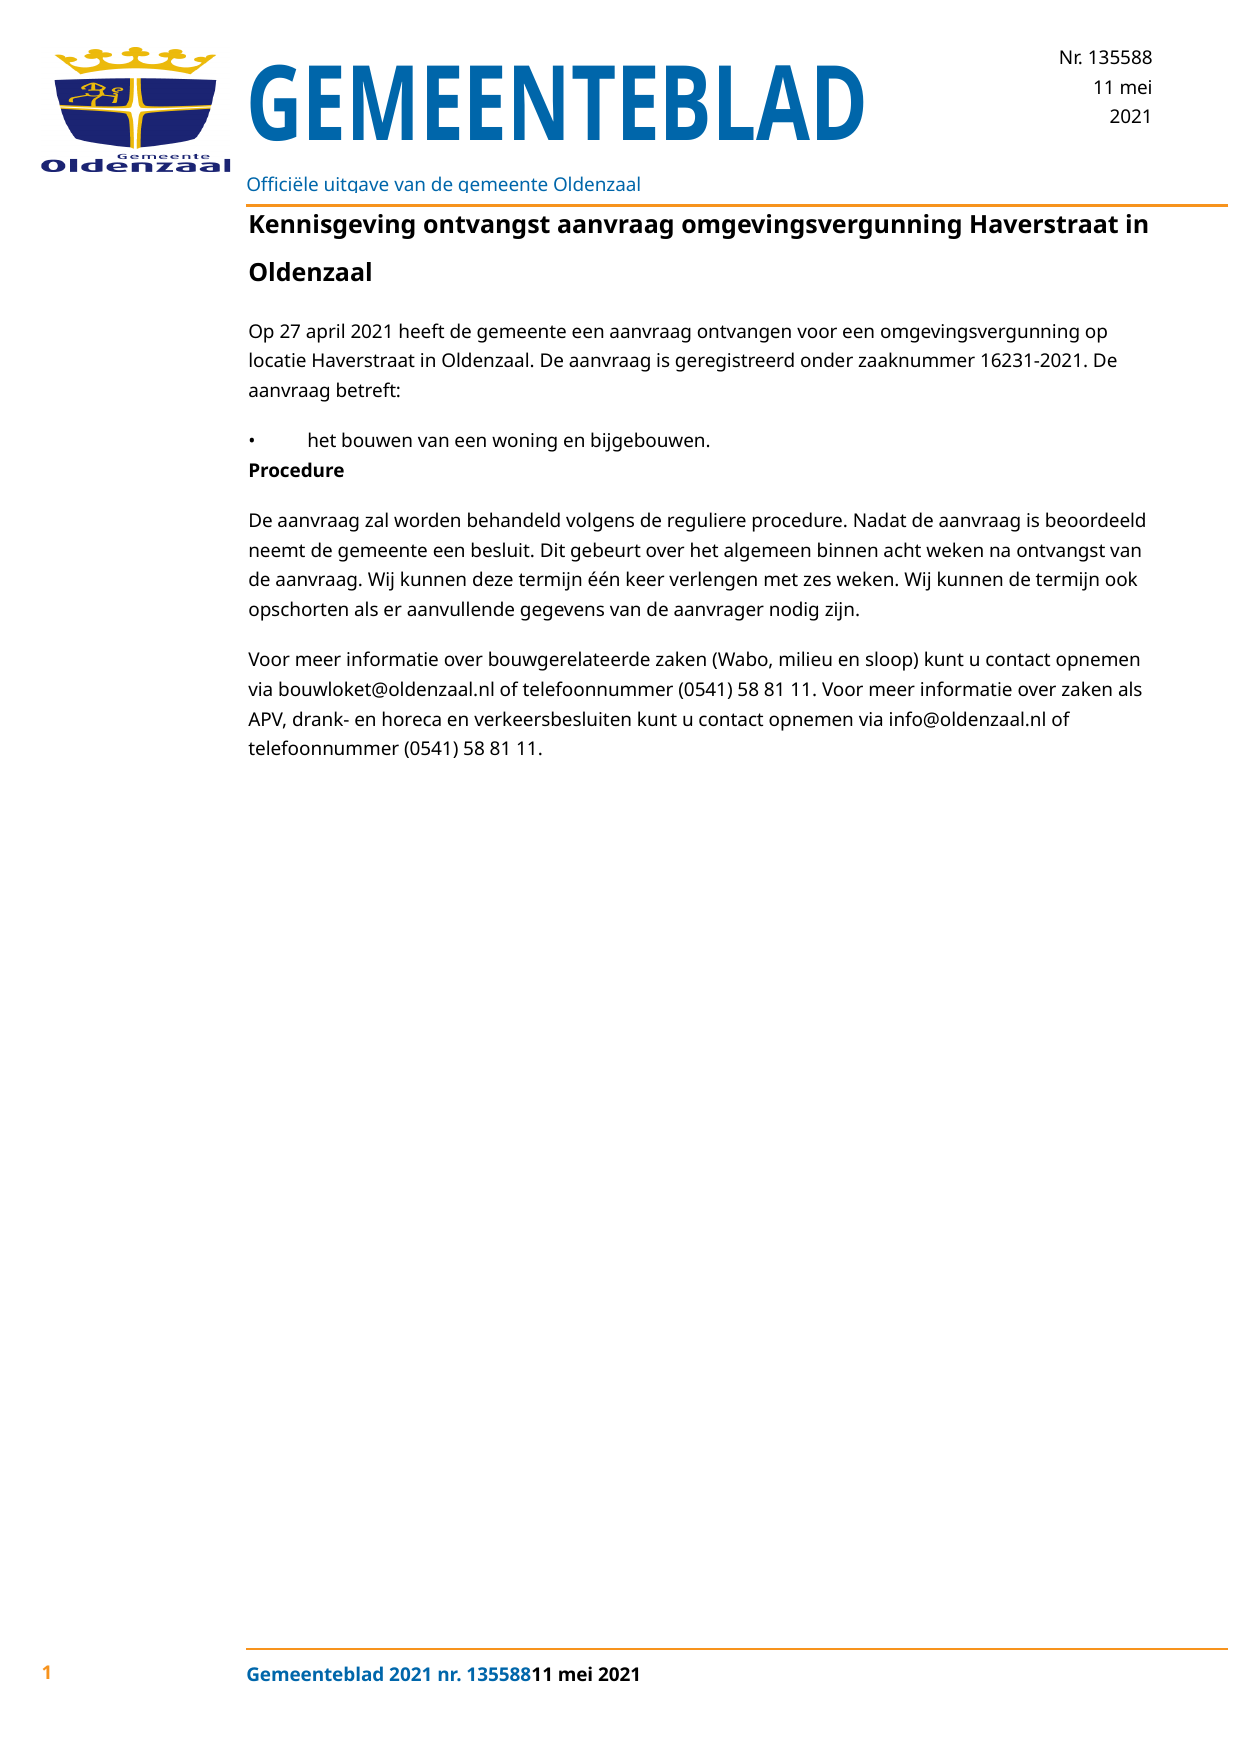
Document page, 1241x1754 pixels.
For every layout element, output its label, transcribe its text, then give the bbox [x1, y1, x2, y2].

list het bouwen van een woning en bijgebouwen. [248, 427, 1152, 453]
text Procedure [248, 457, 1152, 483]
text Voor meer informatie over bouwgerelateerde zaken (Wabo, milieu en sloop) kunt u contact opnemen via bouwloket@oldenzaal.nl of telefoonnummer (0541) 58 81 11. Voor meer informatie over zaken als APV, drank- en horeca en verkeersbesluiten kunt u contact opnemen via info@oldenzaal.nl of telefoonnummer (0541) 58 81 11. [248, 647, 1152, 761]
text De aanvraag zal worden behandeld volgens de reguliere procedure. Nadat de aanvraag is beoordeeld neemt de gemeente een besluit. Dit gebeurt over het algemeen binnen acht weken na ontvangst van de aanvraag. Wij kunnen deze termijn één keer verlengen met zes weken. Wij kunnen de termijn ook opschorten als er aanvullende gegevens van de aanvrager nodig zijn. [248, 507, 1152, 622]
picture [41, 47, 231, 172]
text Kennisgeving ontvangst aanvraag omgevingsvergunning Haverstraat in Oldenzaal [248, 207, 1152, 288]
text Op 27 april 2021 heeft de gemeente een aanvraag ontvangen voor een omgevingsvergunning op locatie Haverstraat in Oldenzaal. De aanvraag is geregistreerd onder zaaknummer 16231-2021. De aanvraag betreft: [248, 318, 1152, 403]
